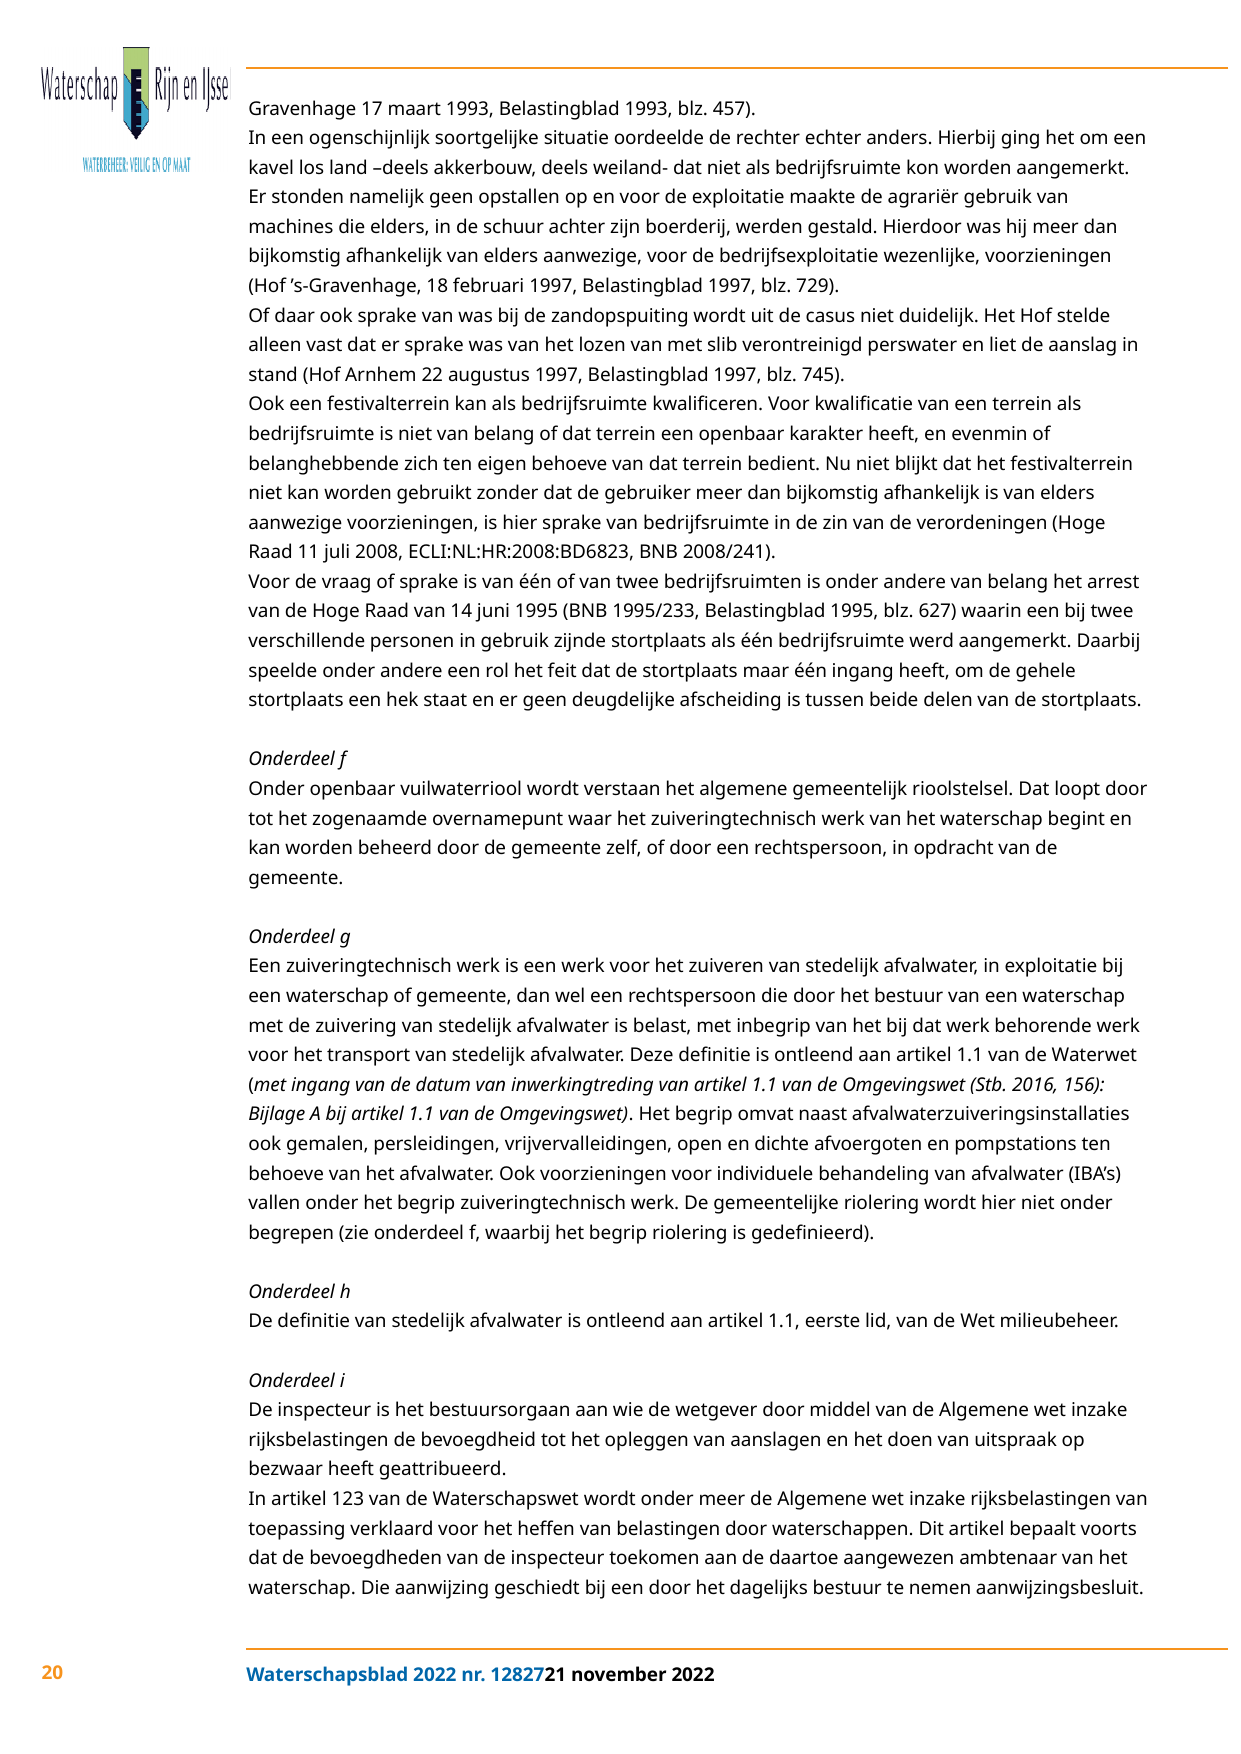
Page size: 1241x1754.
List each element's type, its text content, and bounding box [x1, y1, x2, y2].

text Onderdeel g [248, 923, 1152, 949]
text Onder openbaar vuilwaterriool wordt verstaan het algemene gemeentelijk rioolstelsel. Dat loopt door tot het zogenaamde overnamepunt waar het zuiveringtechnisch werk van het waterschap begint en kan worden beheerd door de gemeente zelf, of door een rechtspersoon, in opdracht van de gemeente. [248, 775, 1152, 890]
text Gravenhage 17 maart 1993, Belastingblad 1993, blz. 457). [248, 95, 1152, 121]
text De inspecteur is het bestuursorgaan aan wie de wetgever door middel van de Algemene wet inzake rijksbelastingen de bevoegdheid tot het opleggen van aanslagen en het doen van uitspraak op bezwaar heeft geattribueerd. [248, 1396, 1152, 1481]
text In een ogenschijnlijk soortgelijke situatie oordeelde de rechter echter anders. Hierbij ging het om een kavel los land –deels akkerbouw, deels weiland- dat niet als bedrijfsruimte kon worden aangemerkt. Er stonden namelijk geen opstallen op en voor de exploitatie maakte de agrariër gebruik van machines die elders, in de schuur achter zijn boerderij, werden gestald. Hierdoor was hij meer dan bijkomstig afhankelijk van elders aanwezige, voor de bedrijfsexploitatie wezenlijke, voorzieningen (Hof ’s-Gravenhage, 18 februari 1997, Belastingblad 1997, blz. 729). [248, 124, 1152, 298]
text Onderdeel f [248, 746, 1152, 771]
text De definitie van stedelijk afvalwater is ontleend aan artikel 1.1, eerste lid, van de Wet milieubeheer. [248, 1308, 1152, 1333]
text Een zuiveringtechnisch werk is een werk voor het zuiveren van stedelijk afvalwater, in exploitatie bij een waterschap of gemeente, dan wel een rechtspersoon die door het bestuur van een waterschap met de zuivering van stedelijk afvalwater is belast, met inbegrip van het bij dat werk behorende werk voor het transport van stedelijk afvalwater. Deze definitie is ontleend aan artikel 1.1 van de Waterwet (met ingang van de datum van inwerkingtreding van artikel 1.1 van de Omgevingswet (Stb. 2016, 156): Bijlage A bij artikel 1.1 van de Omgevingswet). Het begrip omvat naast afvalwaterzuiveringsinstallaties ook gemalen, persleidingen, vrijvervalleidingen, open en dichte afvoergoten en pompstations ten behoeve van het afvalwater. Ook voorzieningen voor individuele behandeling van afvalwater (IBA’s) vallen onder het begrip zuiveringtechnisch werk. De gemeentelijke riolering wordt hier niet onder begrepen (zie onderdeel f, waarbij het begrip riolering is gedefinieerd). [248, 953, 1152, 1245]
text Onderdeel i [248, 1367, 1152, 1393]
text Ook een festivalterrein kan als bedrijfsruimte kwalificeren. Voor kwalificatie van een terrein als bedrijfsruimte is niet van belang of dat terrein een openbaar karakter heeft, en evenmin of belanghebbende zich ten eigen behoeve van dat terrein bedient. Nu niet blijkt dat het festivalterrein niet kan worden gebruikt zonder dat de gebruiker meer dan bijkomstig afhankelijk is van elders aanwezige voorzieningen, is hier sprake van bedrijfsruimte in de zin van de verordeningen (Hoge Raad 11 juli 2008, ECLI:NL:HR:2008:BD6823, BNB 2008/241). [248, 391, 1152, 564]
text Of daar ook sprake van was bij de zandopspuiting wordt uit de casus niet duidelijk. Het Hof stelde alleen vast dat er sprake was van het lozen van met slib verontreinigd perswater en liet de aanslag in stand (Hof Arnhem 22 augustus 1997, Belastingblad 1997, blz. 745). [248, 302, 1152, 387]
text Voor de vraag of sprake is van één of van twee bedrijfsruimten is onder andere van belang het arrest van de Hoge Raad van 14 juni 1995 (BNB 1995/233, Belastingblad 1995, blz. 627) waarin een bij twee verschillende personen in gebruik zijnde stortplaats als één bedrijfsruimte werd aangemerkt. Daarbij speelde onder andere een rol het feit dat de stortplaats maar één ingang heeft, om de gehele stortplaats een hek staat en er geen deugdelijke afscheiding is tussen beide delen van de stortplaats. [248, 568, 1152, 712]
text In artikel 123 van de Waterschapswet wordt onder meer de Algemene wet inzake rijksbelastingen van toepassing verklaard voor het heffen van belastingen door waterschappen. Dit artikel bepaalt voorts dat de bevoegdheden van de inspecteur toekomen aan de daartoe aangewezen ambtenaar van het waterschap. Die aanwijzing geschiedt bij een door het dagelijks bestuur te nemen aanwijzingsbesluit. [248, 1485, 1152, 1600]
text Onderdeel h [248, 1278, 1152, 1304]
picture [41, 47, 231, 172]
